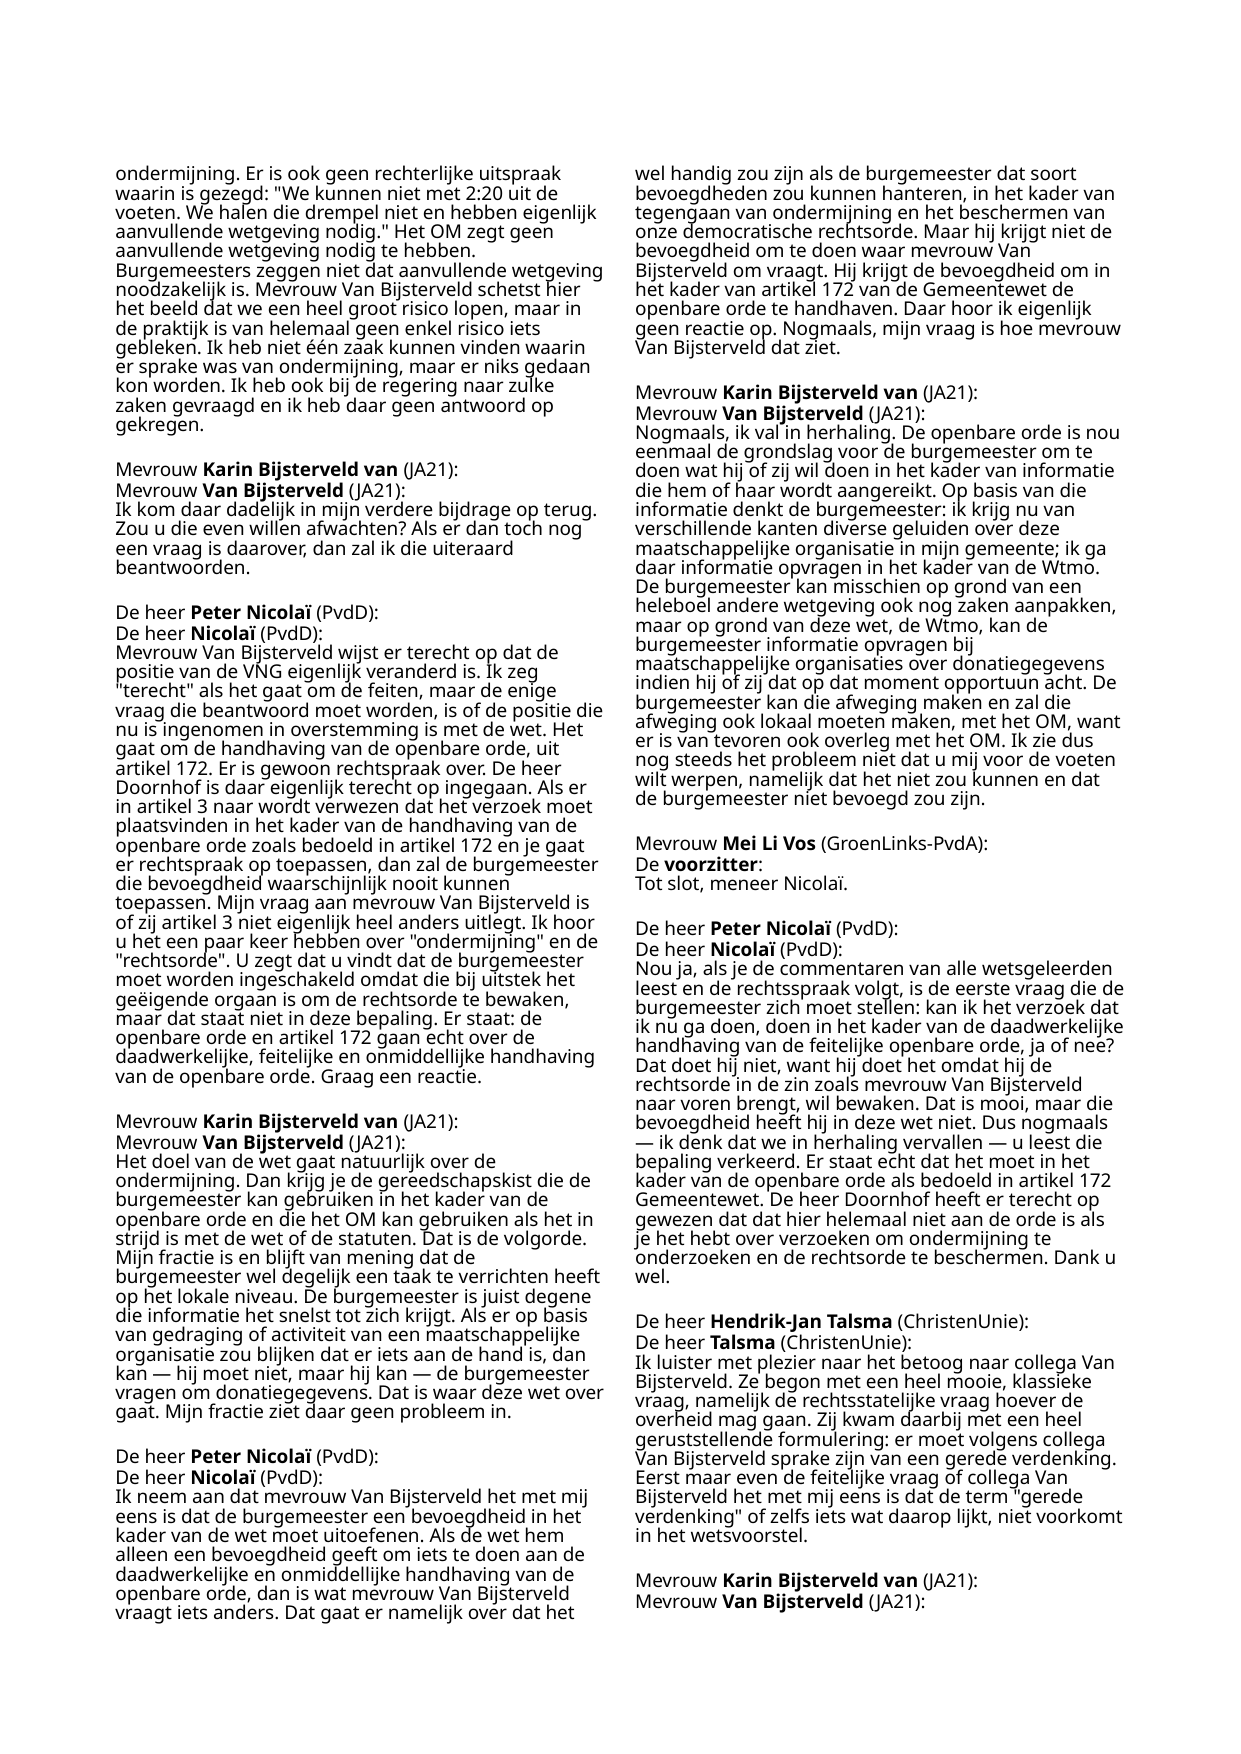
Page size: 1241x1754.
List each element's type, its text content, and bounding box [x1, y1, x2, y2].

text Mevrouw Karin Bijsterveld van (JA21): [115, 456, 605, 482]
text Mevrouw Karin Bijsterveld van (JA21): [635, 379, 1125, 404]
text De heer Peter Nicolaï (PvdD): [115, 599, 605, 624]
text Mevrouw Van Bijsterveld wijst er terecht op dat de positie van de VNG eigenlijk veranderd is. Ik zeg "terecht" als het gaat om de feiten, maar de enige vraag die beantwoord moet worden, is of de positie die nu is ingenomen in overstemming is met de wet. Het gaat om de handhaving van de openbare orde, uit artikel 172. Er is gewoon rechtspraak over. De heer Doornhof is daar eigenlijk terecht op ingegaan. Als er in artikel 3 naar wordt verwezen dat het verzoek moet plaatsvinden in het kader van de handhaving van de openbare orde zoals bedoeld in artikel 172 en je gaat er rechtspraak op toepassen, dan zal de burgemeester die bevoegdheid waarschijnlijk nooit kunnen toepassen. Mijn vraag aan mevrouw Van Bijsterveld is of zij artikel 3 niet eigenlijk heel anders uitlegt. Ik hoor u het een paar keer hebben over "ondermijning" en de "rechtsorde". U zegt dat u vindt dat de burgemeester moet worden ingeschakeld omdat die bij uitstek het geëigende orgaan is om de rechtsorde te bewaken, maar dat staat niet in deze bepaling. Er staat: de openbare orde en artikel 172 gaan echt over de daadwerkelijke, feitelijke en onmiddellijke handhaving van de openbare orde. Graag een reactie. [115, 644, 605, 1087]
text Tot slot, meneer Nicolaï. [635, 875, 1125, 894]
text De heer Peter Nicolaï (PvdD): [635, 915, 1125, 941]
text De voorzitter: [635, 856, 1125, 875]
text Ik kom daar dadelijk in mijn verdere bijdrage op terug. Zou u die even willen afwachten? Als er dan toch nog een vraag is daarover, dan zal ik die uiteraard beantwoorden. [115, 501, 605, 578]
text De heer Nicolaï (PvdD): [115, 624, 605, 644]
text De heer Hendrik-Jan Talsma (ChristenUnie): [635, 1309, 1125, 1334]
text De heer Talsma (ChristenUnie): [635, 1334, 1125, 1354]
text Mevrouw Karin Bijsterveld van (JA21): [115, 1108, 605, 1134]
text Ik neem aan dat mevrouw Van Bijsterveld het met mij eens is dat de burgemeester een bevoegdheid in het kader van de wet moet uitoefenen. Als de wet hem alleen een bevoegdheid geeft om iets te doen aan de daadwerkelijke en onmiddellijke handhaving van de openbare orde, dan is wat mevrouw Van Bijsterveld vraagt iets anders. Dat gaat er namelijk over dat het [115, 1488, 605, 1623]
text Het doel van de wet gaat natuurlijk over de ondermijning. Dan krijg je de gereedschapskist die de burgemeester kan gebruiken in het kader van de openbare orde en die het OM kan gebruiken als het in strijd is met de wet of de statuten. Dat is de volgorde. Mijn fractie is en blijft van mening dat de burgemeester wel degelijk een taak te verrichten heeft op het lokale niveau. De burgemeester is juist degene die informatie het snelst tot zich krijgt. Als er op basis van gedraging of activiteit van een maatschappelijke organisatie zou blijken dat er iets aan de hand is, dan kan — hij moet niet, maar hij kan — de burgemeester vragen om donatiegegevens. Dat is waar deze wet over gaat. Mijn fractie ziet daar geen probleem in. [115, 1153, 605, 1423]
text Nou ja, als je de commentaren van alle wetsgeleerden leest en de rechtsspraak volgt, is de eerste vraag die de burgemeester zich moet stellen: kan ik het verzoek dat ik nu ga doen, doen in het kader van de daadwerkelijke handhaving van de feitelijke openbare orde, ja of nee? Dat doet hij niet, want hij doet het omdat hij de rechtsorde in de zin zoals mevrouw Van Bijsterveld naar voren brengt, wil bewaken. Dat is mooi, maar die bevoegdheid heeft hij in deze wet niet. Dus nogmaals — ik denk dat we in herhaling vervallen — u leest die bepaling verkeerd. Er staat echt dat het moet in het kader van de openbare orde als bedoeld in artikel 172 Gemeentewet. De heer Doornhof heeft er terecht op gewezen dat dat hier helemaal niet aan de orde is als je het hebt over verzoeken om ondermijning te onderzoeken en de rechtsorde te beschermen. Dank u wel. [635, 960, 1125, 1288]
text Mevrouw Van Bijsterveld (JA21): [635, 1593, 1125, 1612]
text ondermijning. Er is ook geen rechterlijke uitspraak waarin is gezegd: "We kunnen niet met 2:20 uit de voeten. We halen die drempel niet en hebben eigenlijk aanvullende wetgeving nodig." Het OM zegt geen aanvullende wetgeving nodig te hebben. Burgemeesters zeggen niet dat aanvullende wetgeving noodzakelijk is. Mevrouw Van Bijsterveld schetst hier het beeld dat we een heel groot risico lopen, maar in de praktijk is van helemaal geen enkel risico iets gebleken. Ik heb niet één zaak kunnen vinden waarin er sprake was van ondermijning, maar er niks gedaan kon worden. Ik heb ook bij de regering naar zulke zaken gevraagd en ik heb daar geen antwoord op gekregen. [115, 165, 605, 435]
text Mevrouw Karin Bijsterveld van (JA21): [635, 1567, 1125, 1593]
text Mevrouw Van Bijsterveld (JA21): [115, 482, 605, 501]
text Mevrouw Van Bijsterveld (JA21): [635, 404, 1125, 424]
text De heer Peter Nicolaï (PvdD): [115, 1443, 605, 1469]
text De heer Nicolaï (PvdD): [115, 1469, 605, 1488]
text Mevrouw Van Bijsterveld (JA21): [115, 1134, 605, 1153]
text Mevrouw Mei Li Vos (GroenLinks-PvdA): [635, 830, 1125, 856]
text De heer Nicolaï (PvdD): [635, 941, 1125, 960]
text Ik luister met plezier naar het betoog naar collega Van Bijsterveld. Ze begon met een heel mooie, klassieke vraag, namelijk de rechtsstatelijke vraag hoever de overheid mag gaan. Zij kwam daarbij met een heel geruststellende formulering: er moet volgens collega Van Bijsterveld sprake zijn van een gerede verdenking. Eerst maar even de feitelijke vraag of collega Van Bijsterveld het met mij eens is dat de term "gerede verdenking" of zelfs iets wat daarop lijkt, niet voorkomt in het wetsvoorstel. [635, 1354, 1125, 1546]
text wel handig zou zijn als de burgemeester dat soort bevoegdheden zou kunnen hanteren, in het kader van tegengaan van ondermijning en het beschermen van onze democratische rechtsorde. Maar hij krijgt niet de bevoegdheid om te doen waar mevrouw Van Bijsterveld om vraagt. Hij krijgt de bevoegdheid om in het kader van artikel 172 van de Gemeentewet de openbare orde te handhaven. Daar hoor ik eigenlijk geen reactie op. Nogmaals, mijn vraag is hoe mevrouw Van Bijsterveld dat ziet. [635, 165, 1125, 358]
text Nogmaals, ik val in herhaling. De openbare orde is nou eenmaal de grondslag voor de burgemeester om te doen wat hij of zij wil doen in het kader van informatie die hem of haar wordt aangereikt. Op basis van die informatie denkt de burgemeester: ik krijg nu van verschillende kanten diverse geluiden over deze maatschappelijke organisatie in mijn gemeente; ik ga daar informatie opvragen in het kader van de Wtmo. De burgemeester kan misschien op grond van een heleboel andere wetgeving ook nog zaken aanpakken, maar op grond van deze wet, de Wtmo, kan de burgemeester informatie opvragen bij maatschappelijke organisaties over donatiegegevens indien hij of zij dat op dat moment opportuun acht. De burgemeester kan die afweging maken en zal die afweging ook lokaal moeten maken, met het OM, want er is van tevoren ook overleg met het OM. Ik zie dus nog steeds het probleem niet dat u mij voor de voeten wilt werpen, namelijk dat het niet zou kunnen en dat de burgemeester niet bevoegd zou zijn. [635, 424, 1125, 809]
